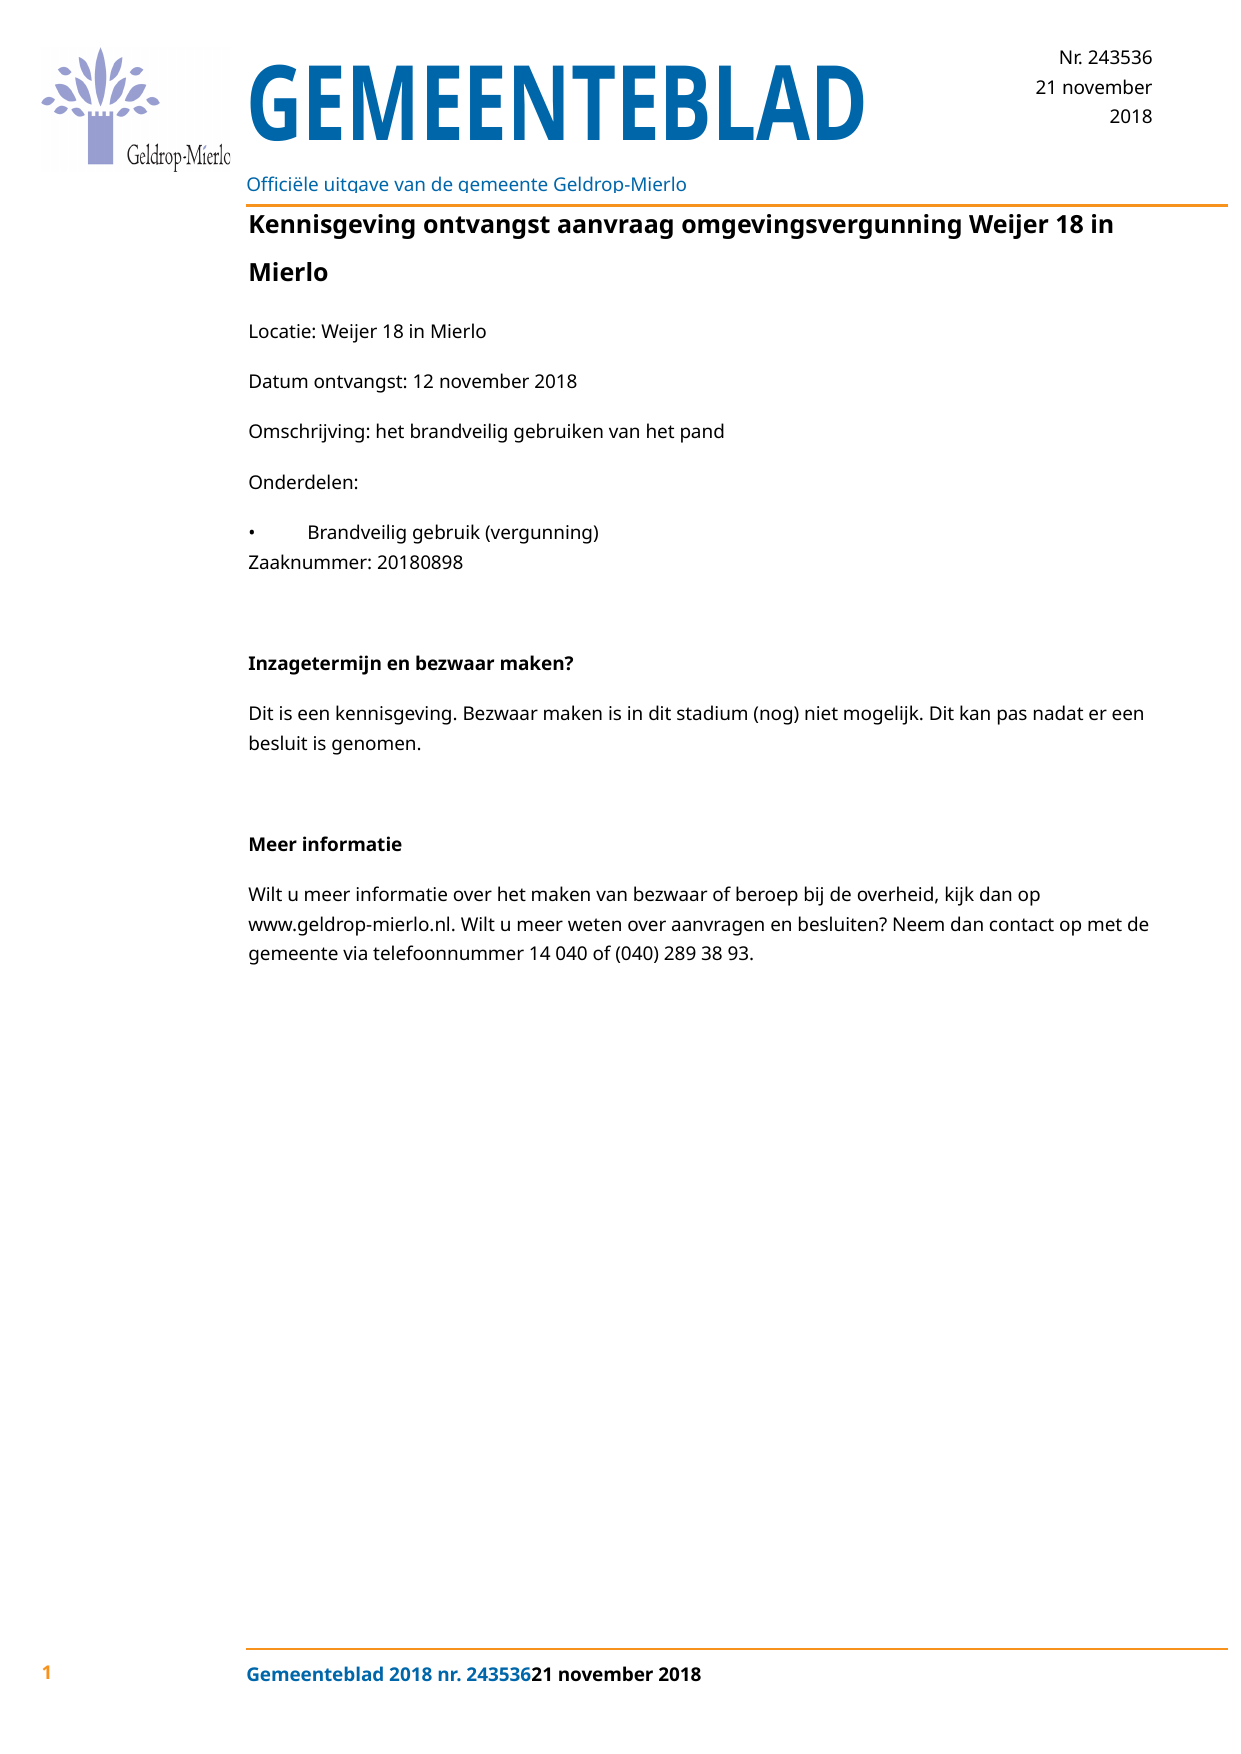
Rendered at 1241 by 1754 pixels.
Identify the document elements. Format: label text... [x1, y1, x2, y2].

list Brandveilig gebruik (vergunning) [248, 519, 1152, 545]
text Dit is een kennisgeving. Bezwaar maken is in dit stadium (nog) niet mogelijk. Dit kan pas nadat er een besluit is genomen. [248, 700, 1152, 756]
text Omschrijving: het brandveilig gebruiken van het pand [248, 419, 1152, 444]
text Onderdelen: [248, 469, 1152, 495]
text Wilt u meer informatie over het maken van bezwaar of beroep bij de overheid, kijk dan op www.geldrop-mierlo.nl. Wilt u meer weten over aanvragen en besluiten? Neem dan contact op met de gemeente via telefoonnummer 14 040 of (040) 289 38 93. [248, 881, 1152, 966]
text Datum ontvangst: 12 november 2018 [248, 368, 1152, 394]
text Inzagetermijn en bezwaar maken? [248, 650, 1152, 676]
text Locatie: Weijer 18 in Mierlo [248, 318, 1152, 344]
text Zaaknummer: 20180898 [248, 549, 1152, 575]
text Meer informatie [248, 831, 1152, 857]
picture [41, 47, 231, 172]
text Kennisgeving ontvangst aanvraag omgevingsvergunning Weijer 18 in Mierlo [248, 207, 1152, 288]
